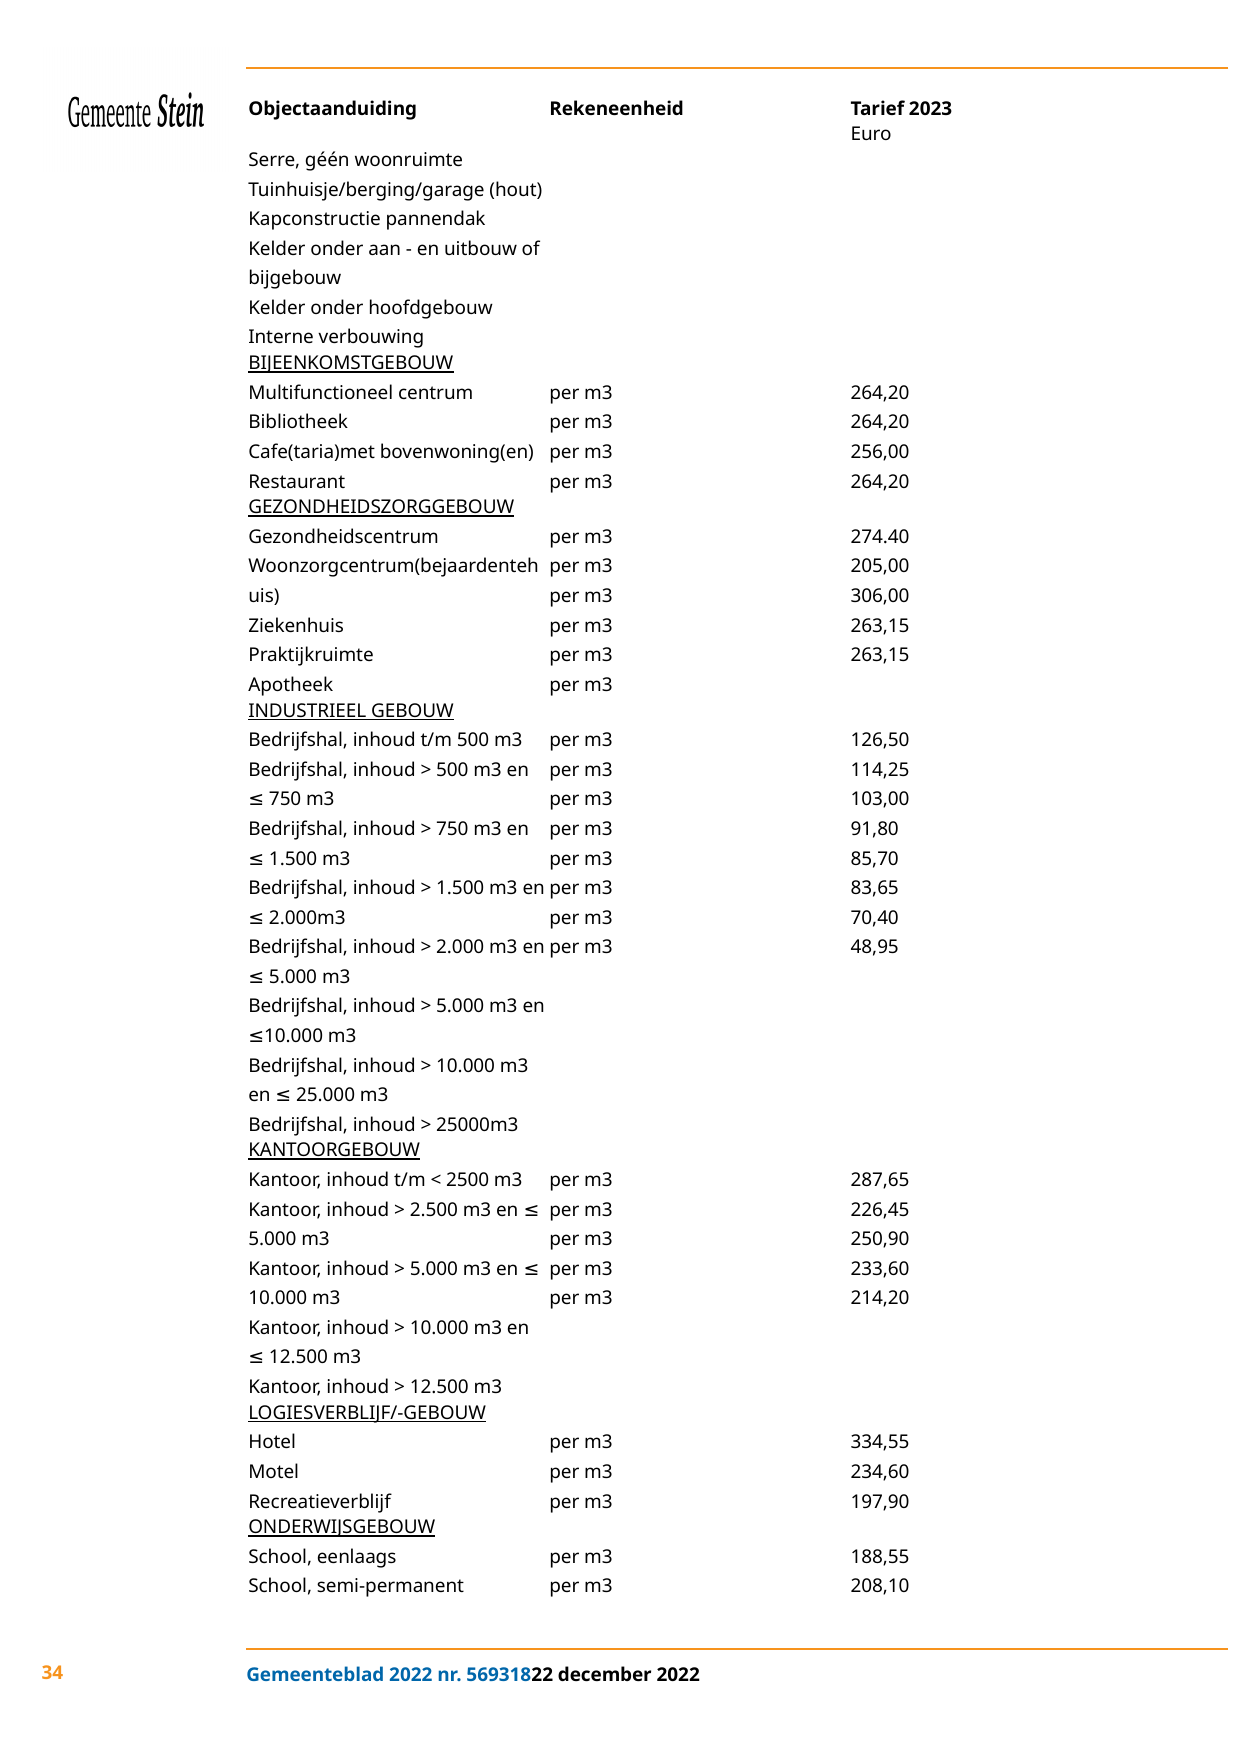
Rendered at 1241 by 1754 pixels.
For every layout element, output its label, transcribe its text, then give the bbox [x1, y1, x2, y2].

table_cell LOGIESVERBLIJF/-GEBOUW Hotel Motel Recreatieverblijf [248, 1399, 549, 1513]
table_cell 188,55 208,10 [850, 1514, 1152, 1598]
table_cell 126,50 114,25 103,00 91,80 85,70 83,65 70,40 48,95 [850, 697, 1152, 1137]
table_cell per m3 per m3 [549, 1514, 850, 1598]
table_header Rekeneenheid [549, 95, 850, 121]
table_cell Euro [850, 121, 1152, 146]
table_cell 334,55 234,60 197,90 [850, 1399, 1152, 1513]
table_cell per m3 per m3 per m3 per m3 [549, 350, 850, 493]
table_cell per m3 per m3 per m3 per m3 per m3 per m3 [549, 494, 850, 697]
table_cell 264,20 264,20 256,00 264,20 [850, 350, 1152, 493]
table_cell GEZONDHEIDSZORGGEBOUW Gezondheidscentrum Woonzorgcentrum(bejaardentehuis) Ziekenhuis Praktijkruimte Apotheek [248, 494, 549, 697]
table_cell per m3 per m3 per m3 [549, 1399, 850, 1513]
table_cell Serre, géén woonruimte Tuinhuisje/berging/garage (hout) Kapconstructie pannendak Kelder onder aan - en uitbouw of bijgebouw Kelder onder hoofdgebouw Interne verbouwing [248, 146, 549, 349]
table_cell per m3 per m3 per m3 per m3 per m3 [549, 1137, 850, 1399]
table_header Objectaanduiding [248, 95, 549, 121]
table_cell [248, 121, 549, 146]
table_cell KANTOORGEBOUW Kantoor, inhoud t/m < 2500 m3 Kantoor, inhoud > 2.500 m3 en ≤ 5.000 m3 Kantoor, inhoud > 5.000 m3 en ≤ 10.000 m3 Kantoor, inhoud > 10.000 m3 en ≤ 12.500 m3 Kantoor, inhoud > 12.500 m3 [248, 1137, 549, 1399]
table_cell ONDERWIJSGEBOUW School, eenlaags School, semi-permanent [248, 1514, 549, 1598]
table_cell [549, 121, 850, 146]
table_cell 274.40 205,00 306,00 263,15 263,15 [850, 494, 1152, 697]
table_cell 287,65 226,45 250,90 233,60 214,20 [850, 1137, 1152, 1399]
picture [41, 47, 231, 172]
table_cell [549, 146, 850, 349]
table_cell BIJEENKOMSTGEBOUW Multifunctioneel centrum Bibliotheek Cafe(taria)met bovenwoning(en) Restaurant [248, 350, 549, 493]
table_cell per m3 per m3 per m3 per m3 per m3 per m3 per m3 per m3 [549, 697, 850, 1137]
table_cell INDUSTRIEEL GEBOUW Bedrijfshal, inhoud t/m 500 m3 Bedrijfshal, inhoud > 500 m3 en ≤ 750 m3 Bedrijfshal, inhoud > 750 m3 en ≤ 1.500 m3 Bedrijfshal, inhoud > 1.500 m3 en ≤ 2.000m3 Bedrijfshal, inhoud > 2.000 m3 en ≤ 5.000 m3 Bedrijfshal, inhoud > 5.000 m3 en ≤10.000 m3 Bedrijfshal, inhoud > 10.000 m3 en ≤ 25.000 m3 Bedrijfshal, inhoud > 25000m3 [248, 697, 549, 1137]
table_header Tarief 2023 [850, 95, 1152, 121]
table_cell [850, 146, 1152, 349]
